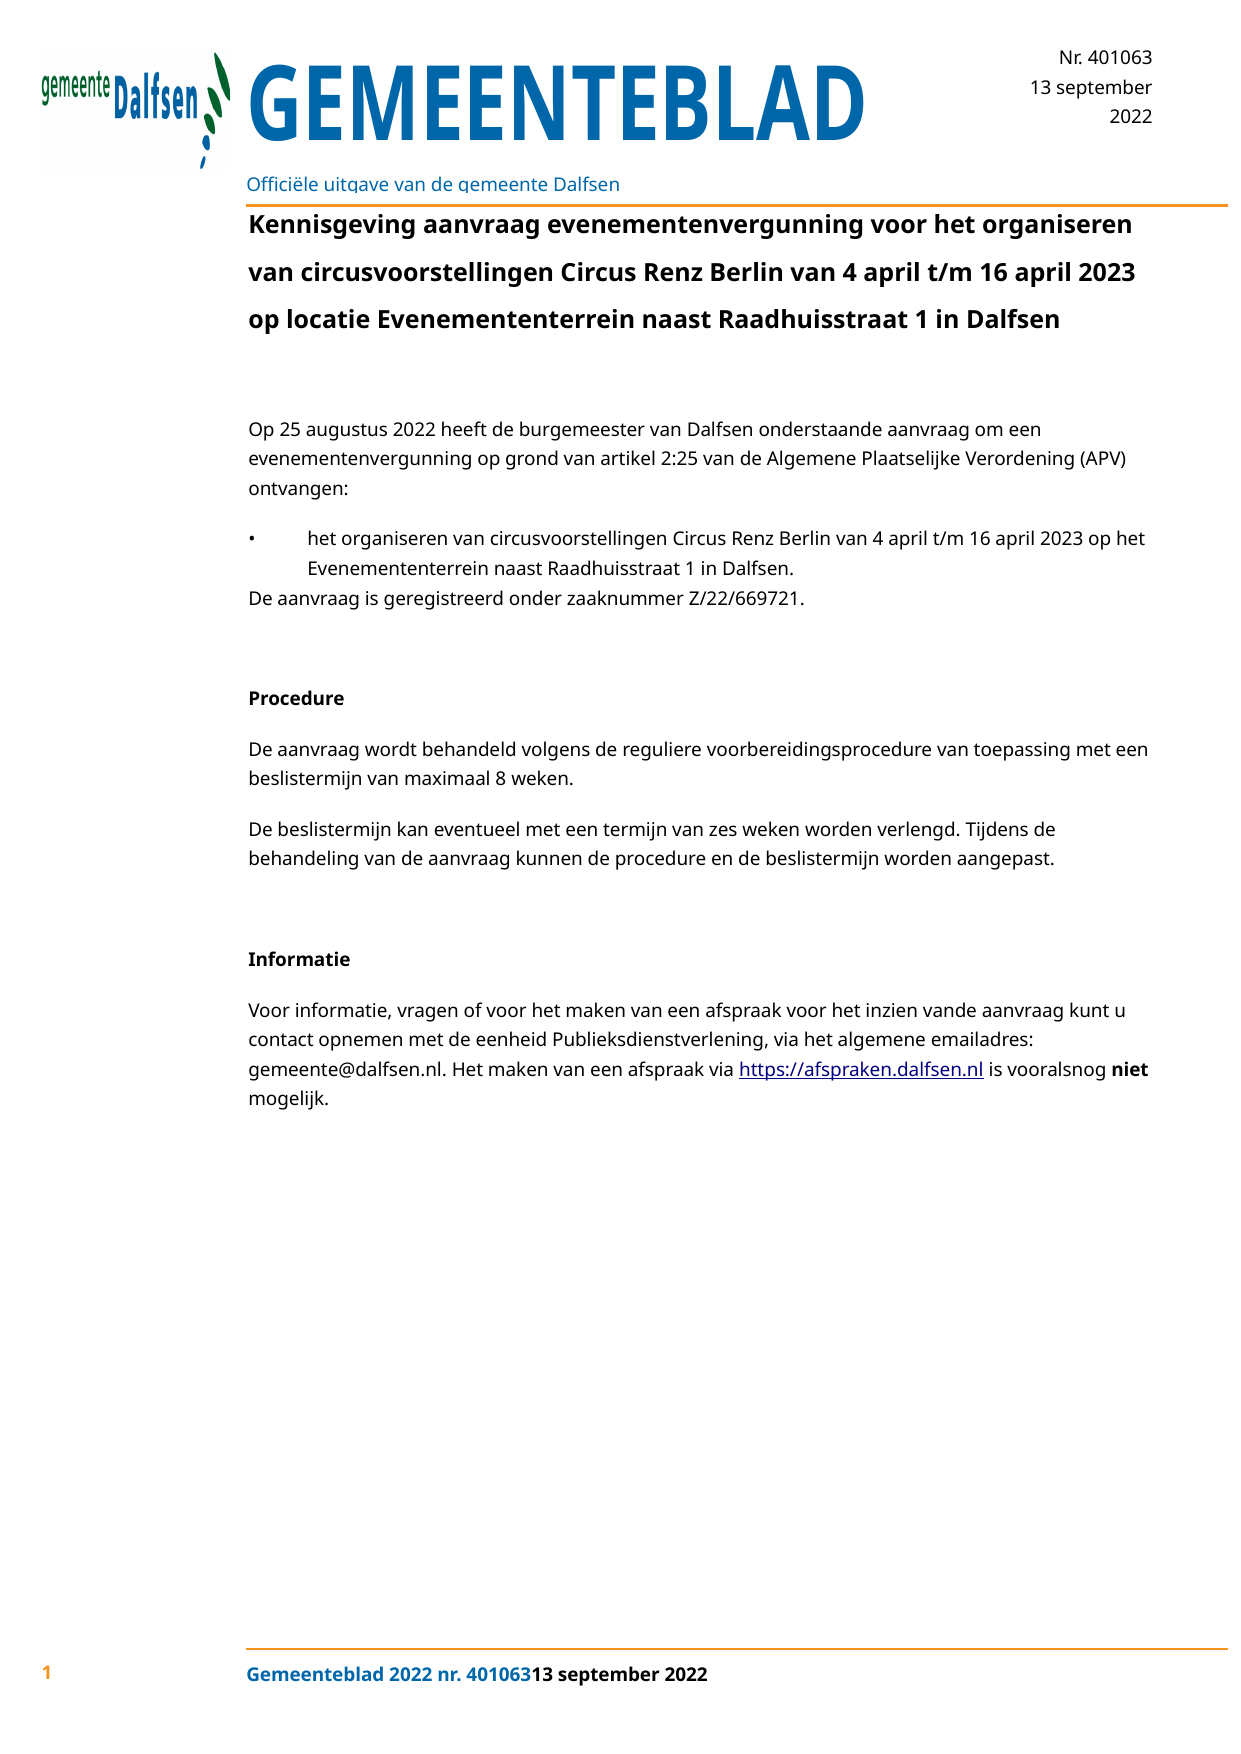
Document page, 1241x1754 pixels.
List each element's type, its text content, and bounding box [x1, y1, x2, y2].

text Kennisgeving aanvraag evenementenvergunning voor het organiseren van circusvoorstellingen Circus Renz Berlin van 4 april t/m 16 april 2023 op locatie Evenemententerrein naast Raadhuisstraat 1 in Dalfsen [248, 207, 1152, 336]
text Voor informatie, vragen of voor het maken van een afspraak voor het inzien vande aanvraag kunt u contact opnemen met de eenheid Publieksdienstverlening, via het algemene emailadres: gemeente@dalfsen.nl. Het maken van een afspraak via https://afspraken.dalfsen.nl is vooralsnog niet mogelijk. [248, 997, 1152, 1111]
text Informatie [248, 946, 1152, 972]
text Op 25 augustus 2022 heeft de burgemeester van Dalfsen onderstaande aanvraag om een evenementenvergunning op grond van artikel 2:25 van de Algemene Plaatselijke Verordening (APV) ontvangen: [248, 416, 1152, 501]
picture [41, 47, 231, 172]
text Procedure [248, 686, 1152, 711]
list het organiseren van circusvoorstellingen Circus Renz Berlin van 4 april t/m 16 april 2023 op het Evenemententerrein naast Raadhuisstraat 1 in Dalfsen. [248, 526, 1152, 581]
text De beslistermijn kan eventueel met een termijn van zes weken worden verlengd. Tijdens de behandeling van de aanvraag kunnen de procedure en de beslistermijn worden aangepast. [248, 816, 1152, 871]
text De aanvraag wordt behandeld volgens de reguliere voorbereidingsprocedure van toepassing met een beslistermijn van maximaal 8 weken. [248, 736, 1152, 791]
text De aanvraag is geregistreerd onder zaaknummer Z/22/669721. [248, 585, 1152, 610]
